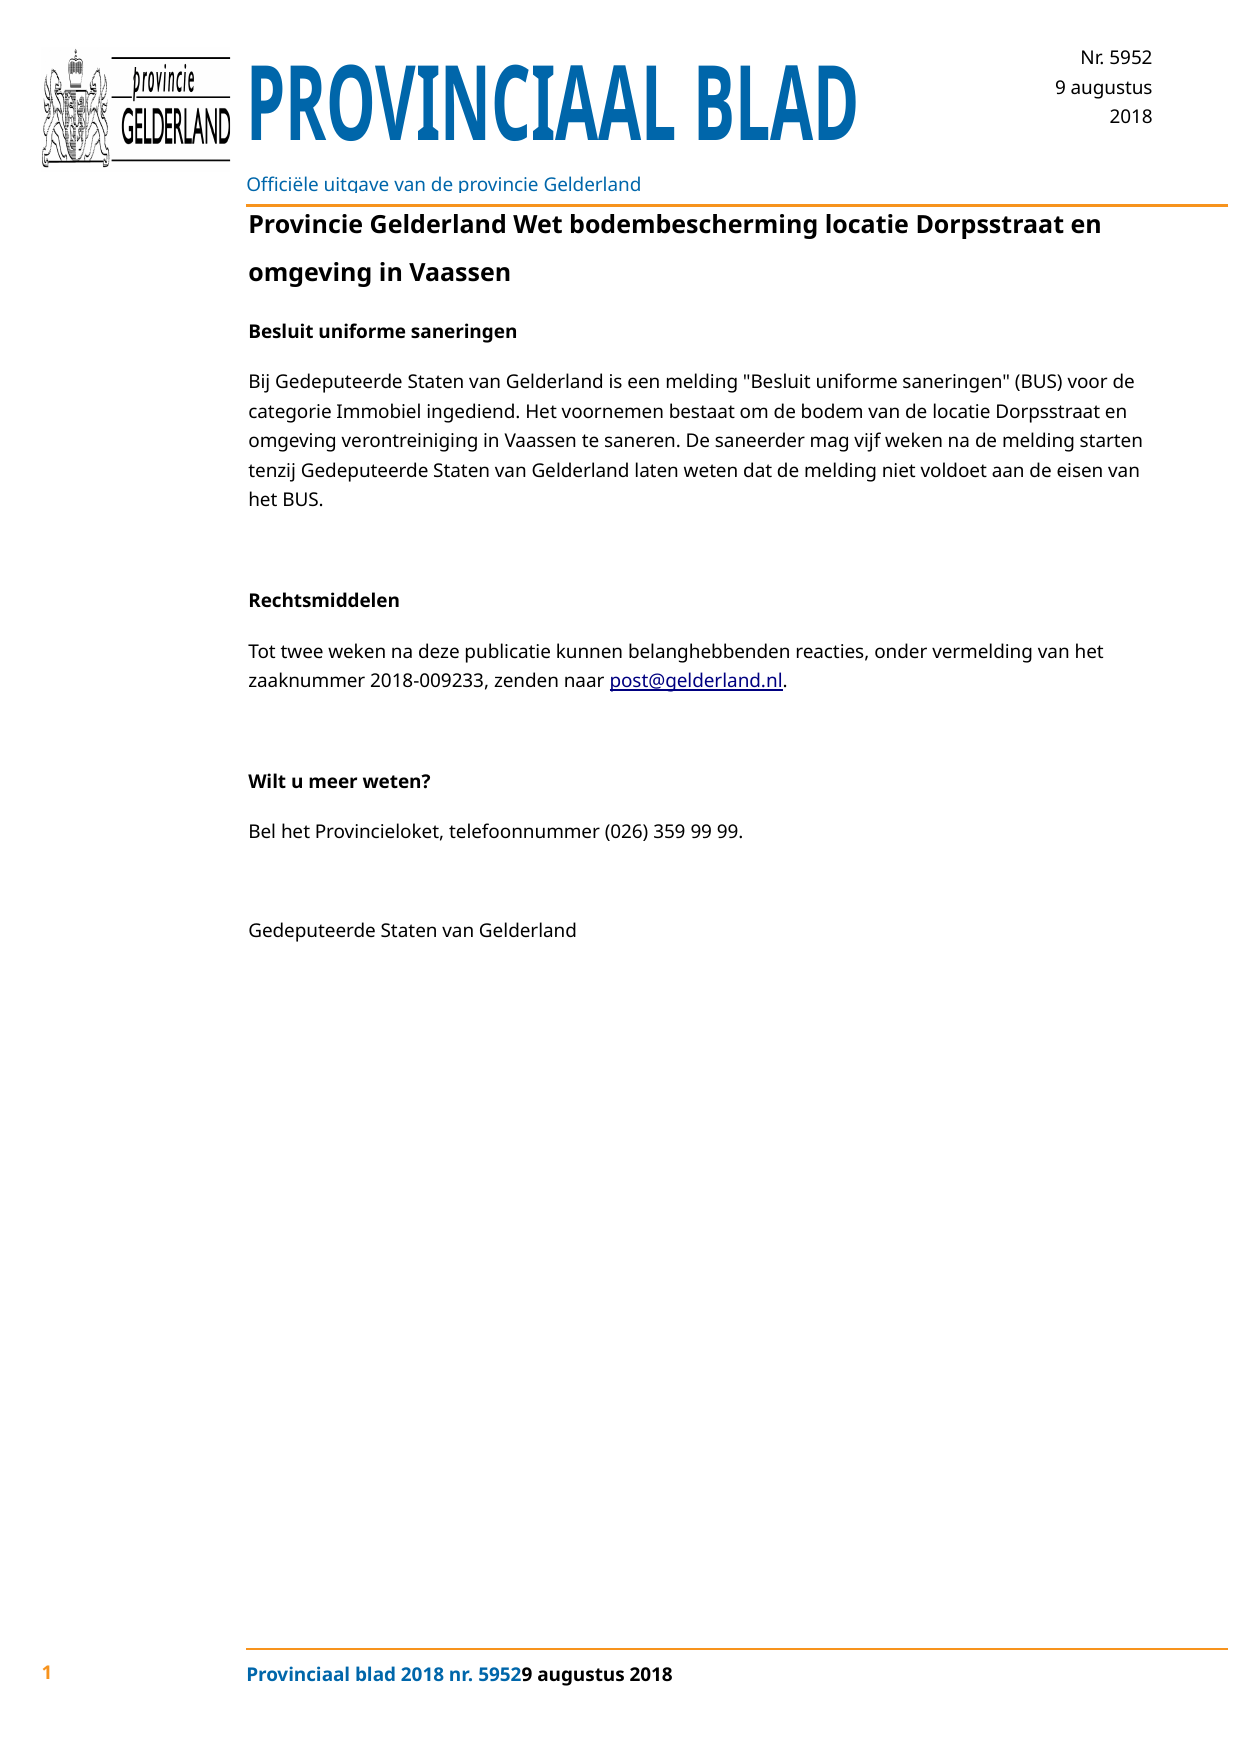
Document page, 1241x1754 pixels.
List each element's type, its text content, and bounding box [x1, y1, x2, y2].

text Bij Gedeputeerde Staten van Gelderland is een melding "Besluit uniforme saneringen" (BUS) voor de categorie Immobiel ingediend. Het voornemen bestaat om de bodem van de locatie Dorpsstraat en omgeving verontreiniging in Vaassen te saneren. De saneerder mag vijf weken na de melding starten tenzij Gedeputeerde Staten van Gelderland laten weten dat de melding niet voldoet aan de eisen van het BUS. [248, 368, 1152, 512]
text Besluit uniforme saneringen [248, 318, 1152, 344]
text Gedeputeerde Staten van Gelderland [248, 917, 1152, 943]
text Rechtsmiddelen [248, 587, 1152, 613]
text Bel het Provincieloket, telefoonnummer (026) 359 99 99. [248, 819, 1152, 844]
picture [41, 47, 231, 172]
text Tot twee weken na deze publicatie kunnen belanghebbenden reacties, onder vermelding van het zaaknummer 2018-009233, zenden naar post@gelderland.nl. [248, 638, 1152, 693]
text Wilt u meer weten? [248, 768, 1152, 794]
text Provincie Gelderland Wet bodembescherming locatie Dorpsstraat en omgeving in Vaassen [248, 207, 1152, 288]
